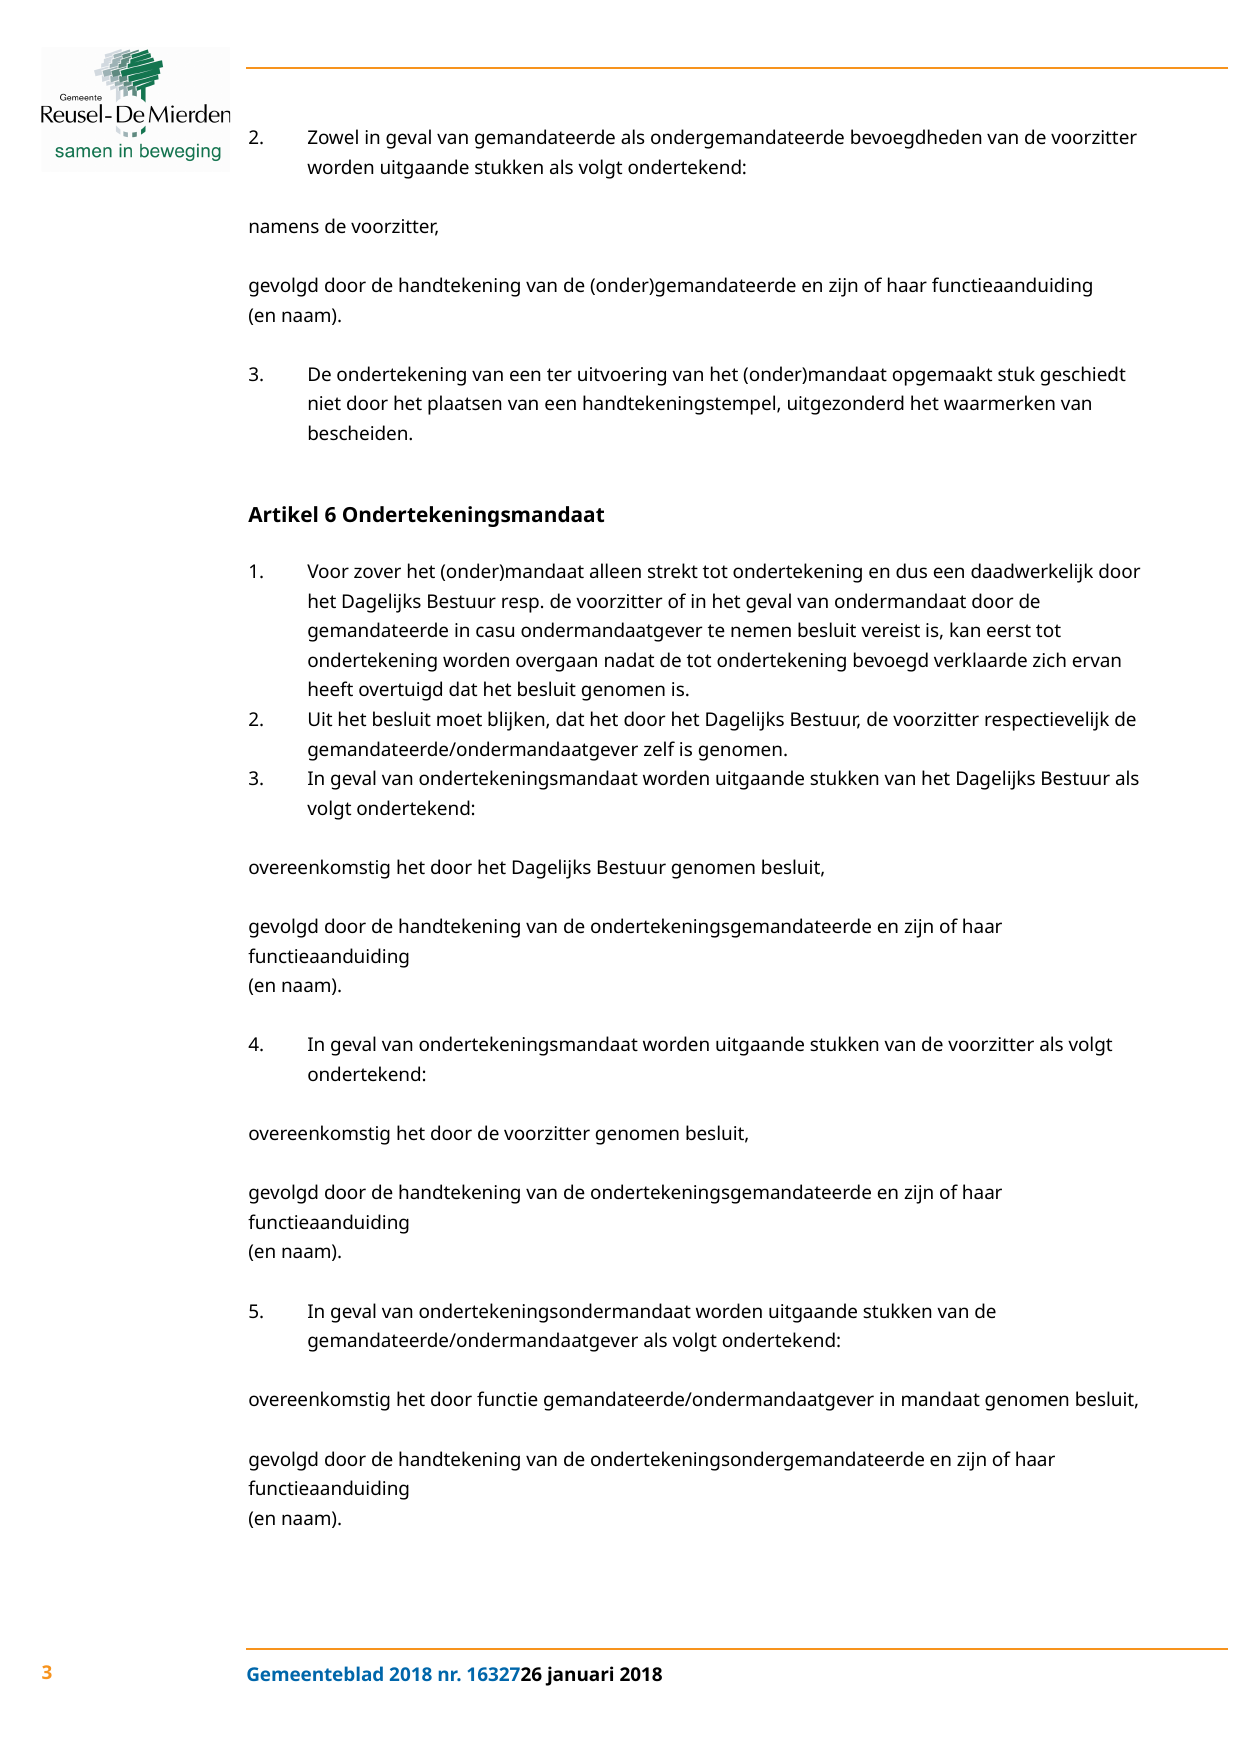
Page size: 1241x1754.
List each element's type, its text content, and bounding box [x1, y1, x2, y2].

text Artikel 6 Ondertekeningsmandaat [248, 500, 1152, 529]
list In geval van ondertekeningsondermandaat worden uitgaande stukken van de gemandateerde/ondermandaatgever als volgt ondertekend: [248, 1298, 1152, 1353]
text (en naam). [248, 302, 1152, 328]
text gevolgd door de handtekening van de ondertekeningsgemandateerde en zijn of haar functieaanduiding [248, 1179, 1152, 1235]
text gevolgd door de handtekening van de ondertekeningsondergemandateerde en zijn of haar functieaanduiding [248, 1446, 1152, 1501]
list De ondertekening van een ter uitvoering van het (onder)mandaat opgemaakt stuk geschiedt niet door het plaatsen van een handtekeningstempel, uitgezonderd het waarmerken van bescheiden. [248, 361, 1152, 446]
list Zowel in geval van gemandateerde als ondergemandateerde bevoegdheden van de voorzitter worden uitgaande stukken als volgt ondertekend: [248, 124, 1152, 180]
text gevolgd door de handtekening van de (onder)gemandateerde en zijn of haar functieaanduiding [248, 272, 1152, 298]
text (en naam). [248, 1239, 1152, 1264]
text overeenkomstig het door functie gemandateerde/ondermandaatgever in mandaat genomen besluit, [248, 1387, 1152, 1412]
list Voor zover het (onder)mandaat alleen strekt tot ondertekening en dus een daadwerkelijk door het Dagelijks Bestuur resp. de voorzitter of in het geval van ondermandaat door de gemandateerde in casu ondermandaatgever te nemen besluit vereist is, kan eerst tot ondertekening worden overgaan nadat de tot ondertekening bevoegd verklaarde zich ervan heeft overtuigd dat het besluit genomen is. [248, 558, 1152, 702]
text (en naam). [248, 972, 1152, 998]
list In geval van ondertekeningsmandaat worden uitgaande stukken van de voorzitter als volgt ondertekend: [248, 1032, 1152, 1087]
list Uit het besluit moet blijken, dat het door het Dagelijks Bestuur, de voorzitter respectievelijk de gemandateerde/ondermandaatgever zelf is genomen. [248, 706, 1152, 761]
text gevolgd door de handtekening van de ondertekeningsgemandateerde en zijn of haar functieaanduiding [248, 913, 1152, 968]
picture [41, 47, 231, 172]
list In geval van ondertekeningsmandaat worden uitgaande stukken van het Dagelijks Bestuur als volgt ondertekend: [248, 765, 1152, 821]
text namens de voorzitter, [248, 213, 1152, 239]
text overeenkomstig het door het Dagelijks Bestuur genomen besluit, [248, 854, 1152, 880]
text (en naam). [248, 1505, 1152, 1531]
text overeenkomstig het door de voorzitter genomen besluit, [248, 1120, 1152, 1146]
